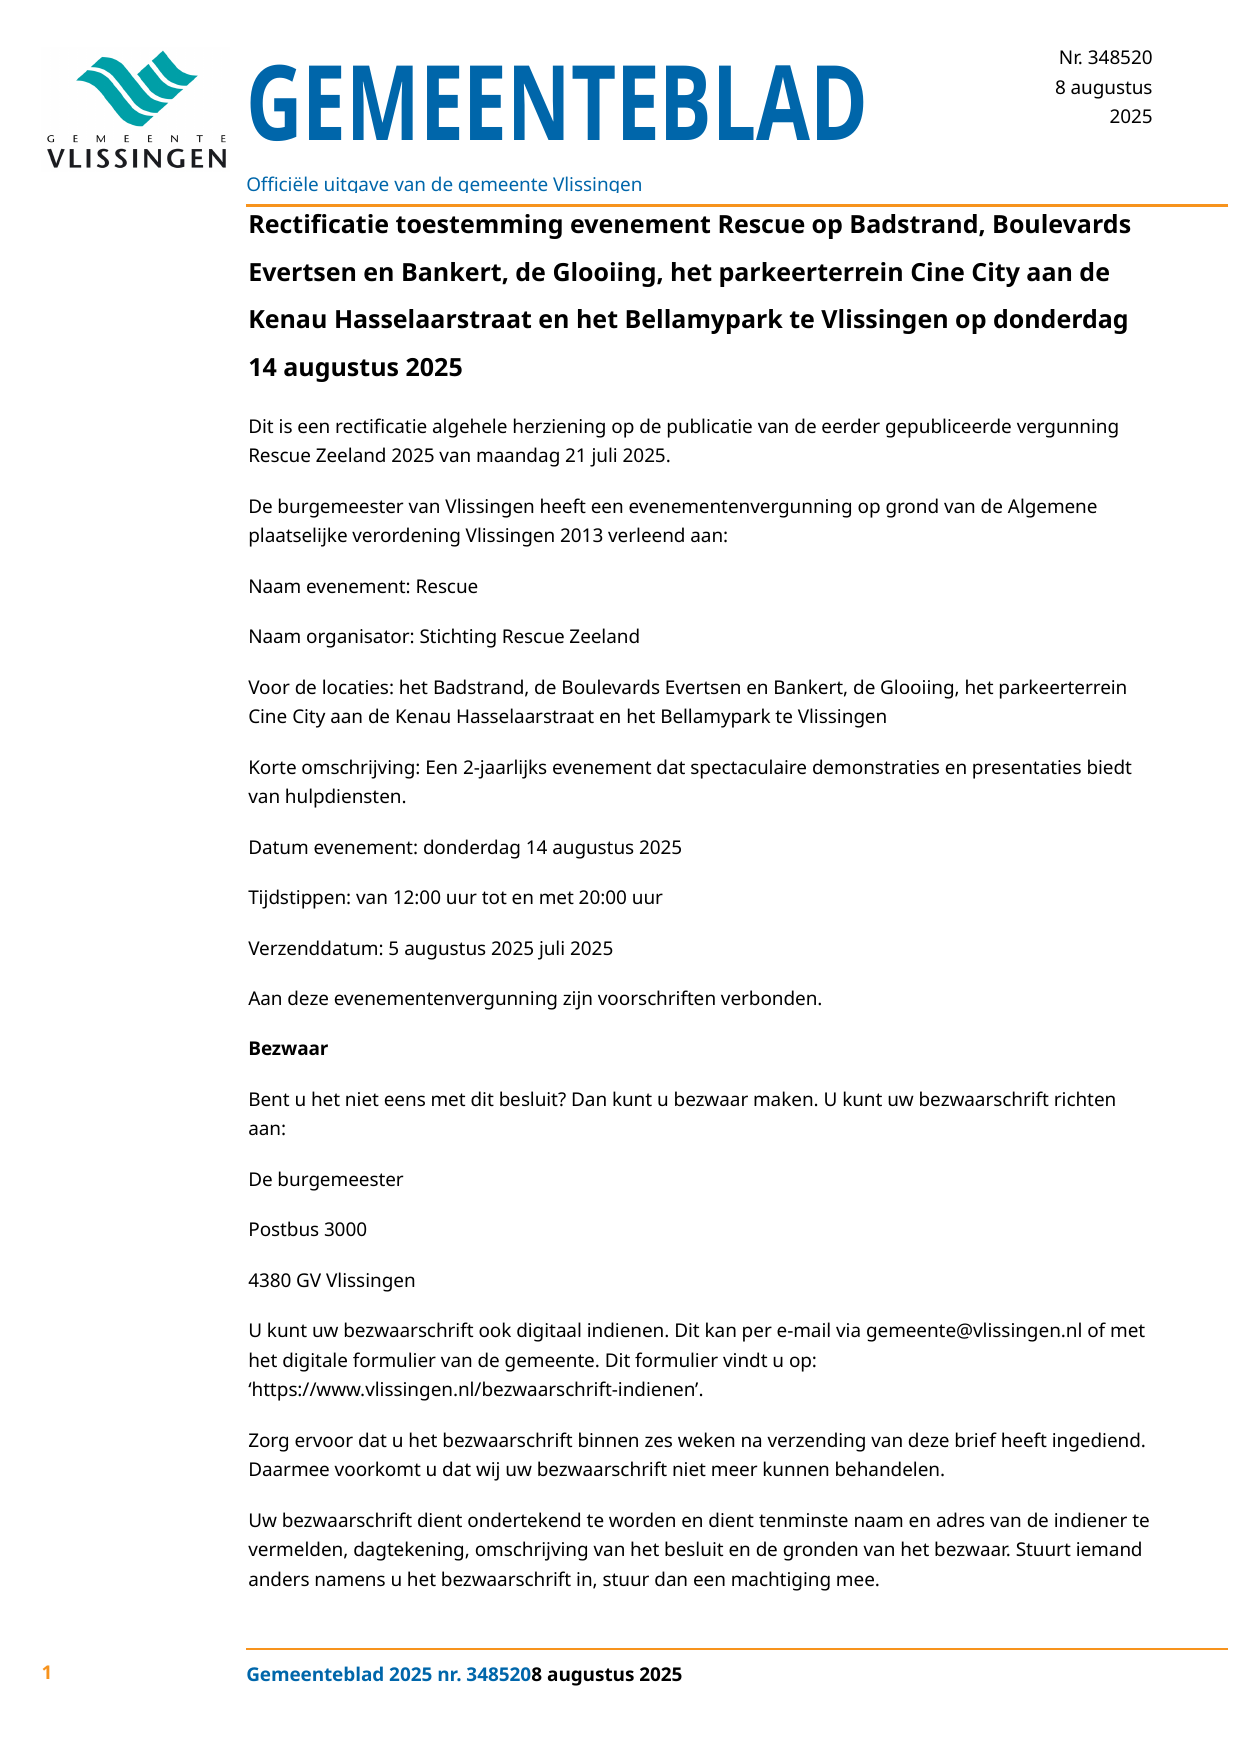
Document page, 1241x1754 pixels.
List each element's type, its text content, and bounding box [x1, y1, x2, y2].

text Tijdstippen: van 12:00 uur tot en met 20:00 uur [248, 884, 1152, 910]
text Postbus 3000 [248, 1216, 1152, 1242]
text Datum evenement: donderdag 14 augustus 2025 [248, 834, 1152, 860]
text Naam evenement: Rescue [248, 573, 1152, 599]
text Korte omschrijving: Een 2-jaarlijks evenement dat spectaculaire demonstraties en presentaties biedt van hulpdiensten. [248, 754, 1152, 809]
text Bent u het niet eens met dit besluit? Dan kunt u bezwaar maken. U kunt uw bezwaarschrift richten aan: [248, 1086, 1152, 1141]
text 4380 GV Vlissingen [248, 1267, 1152, 1293]
text Bezwaar [248, 1036, 1152, 1061]
text De burgemeester van Vlissingen heeft een evenementenvergunning op grond van de Algemene plaatselijke verordening Vlissingen 2013 verleend aan: [248, 493, 1152, 548]
text Aan deze evenementenvergunning zijn voorschriften verbonden. [248, 985, 1152, 1011]
text Zorg ervoor dat u het bezwaarschrift binnen zes weken na verzending van deze brief heeft ingediend. Daarmee voorkomt u dat wij uw bezwaarschrift niet meer kunnen behandelen. [248, 1427, 1152, 1482]
text De burgemeester [248, 1166, 1152, 1192]
text Uw bezwaarschrift dient ondertekend te worden en dient tenminste naam en adres van de indiener te vermelden, dagtekening, omschrijving van het besluit en de gronden van het bezwaar. Stuurt iemand anders namens u het bezwaarschrift in, stuur dan een machtiging mee. [248, 1507, 1152, 1592]
text Dit is een rectificatie algehele herziening op de publicatie van de eerder gepubliceerde vergunning Rescue Zeeland 2025 van maandag 21 juli 2025. [248, 413, 1152, 468]
text Naam organisator: Stichting Rescue Zeeland [248, 623, 1152, 649]
text Voor de locaties: het Badstrand, de Boulevards Evertsen en Bankert, de Glooiing, het parkeerterrein Cine City aan de Kenau Hasselaarstraat en het Bellamypark te Vlissingen [248, 674, 1152, 729]
text U kunt uw bezwaarschrift ook digitaal indienen. Dit kan per e-mail via gemeente@vlissingen.nl of met het digitale formulier van de gemeente. Dit formulier vindt u op: ‘https://www.vlissingen.nl/bezwaarschrift-indienen’. [248, 1317, 1152, 1402]
picture [41, 47, 231, 172]
text Rectificatie toestemming evenement Rescue op Badstrand, Boulevards Evertsen en Bankert, de Glooiing, het parkeerterrein Cine City aan de Kenau Hasselaarstraat en het Bellamypark te Vlissingen op donderdag 14 augustus 2025 [248, 207, 1152, 384]
text Verzenddatum: 5 augustus 2025 juli 2025 [248, 935, 1152, 961]
